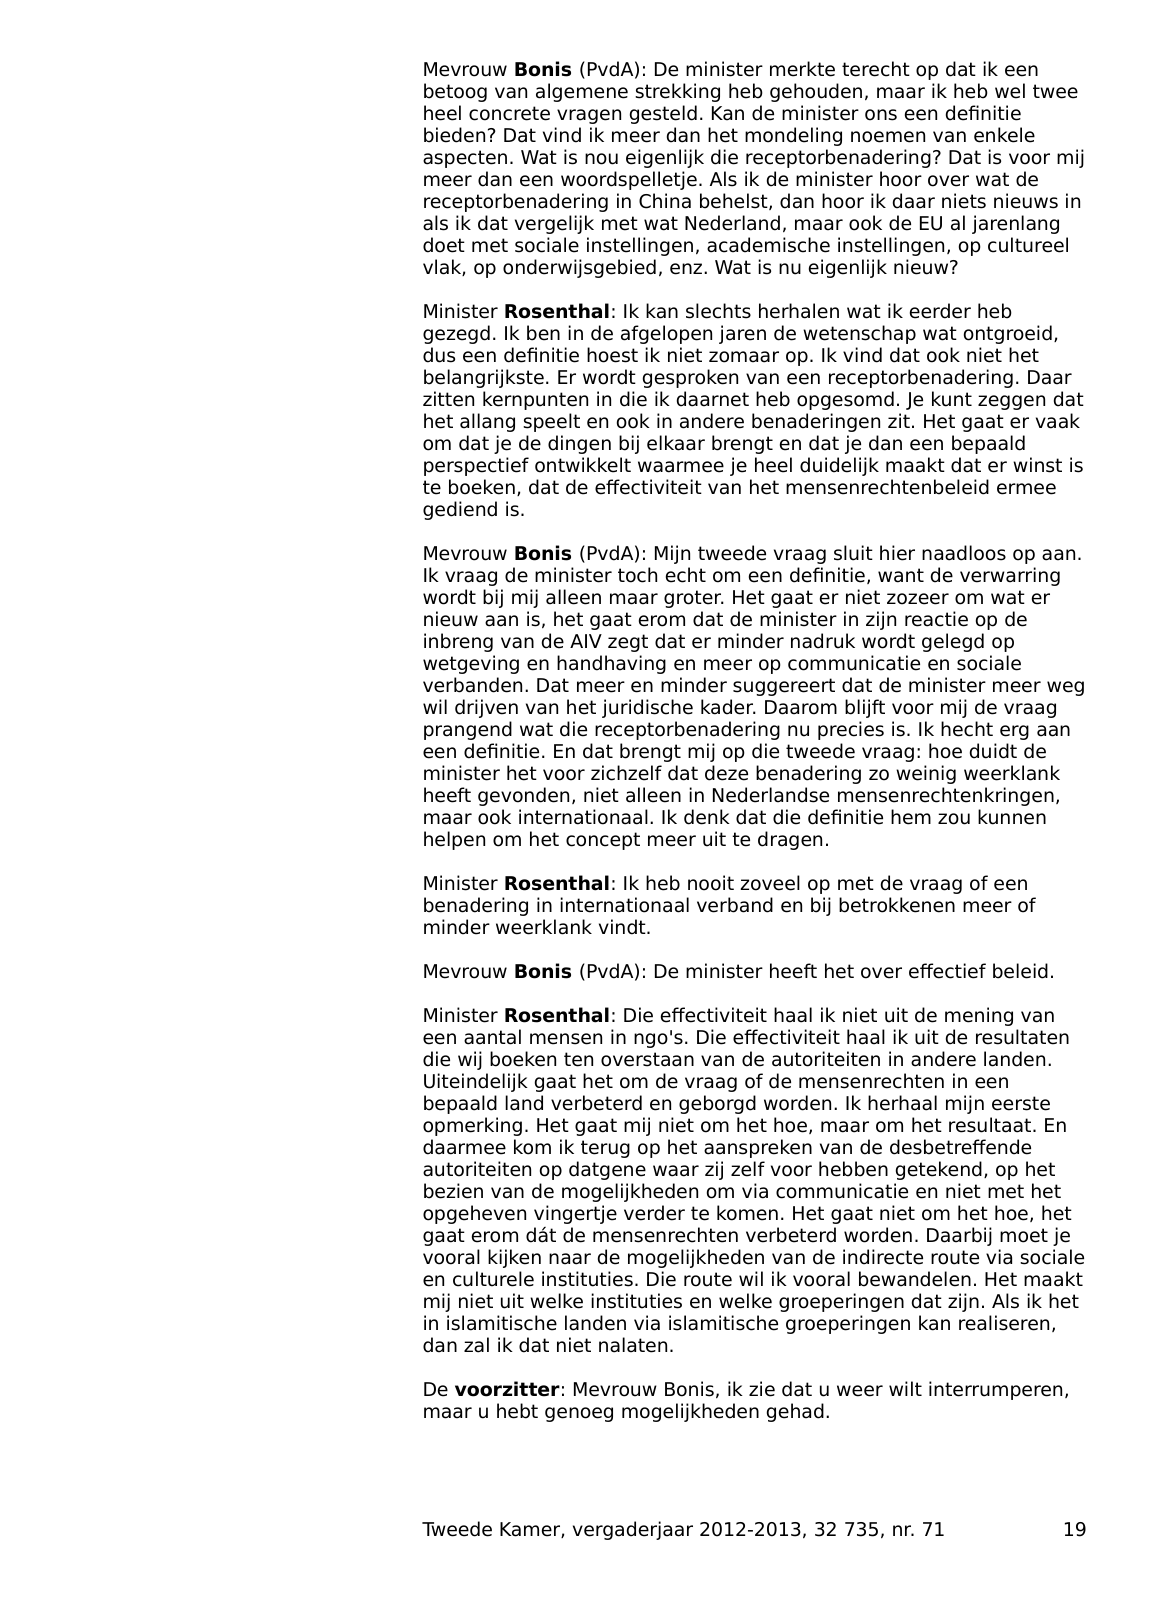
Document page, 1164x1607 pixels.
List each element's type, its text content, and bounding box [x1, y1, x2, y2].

text Minister Rosenthal: Die effectiviteit haal ik niet uit de mening van een aantal mensen in ngo's. Die effectiviteit haal ik uit de resultaten die wij boeken ten overstaan van de autoriteiten in andere landen. Uiteindelijk gaat het om de vraag of de mensenrechten in een bepaald land verbeterd en geborgd worden. Ik herhaal mijn eerste opmerking. Het gaat mij niet om het hoe, maar om het resultaat. En daarmee kom ik terug op het aanspreken van de desbetreffende autoriteiten op datgene waar zij zelf voor hebben getekend, op het bezien van de mogelijkheden om via communicatie en niet met het opgeheven vingertje verder te komen. Het gaat niet om het hoe, het gaat erom dát de mensenrechten verbeterd worden. Daarbij moet je vooral kijken naar de mogelijkheden van de indirecte route via sociale en culturele instituties. Die route wil ik vooral bewandelen. Het maakt mij niet uit welke instituties en welke groeperingen dat zijn. Als ik het in islamitische landen via islamitische groeperingen kan realiseren, dan zal ik dat niet nalaten. [422, 1005, 1087, 1357]
text Minister Rosenthal: Ik heb nooit zoveel op met de vraag of een benadering in internationaal verband en bij betrokkenen meer of minder weerklank vindt. [422, 873, 1087, 939]
text Mevrouw Bonis (PvdA): Mijn tweede vraag sluit hier naadloos op aan. Ik vraag de minister toch echt om een definitie, want de verwarring wordt bij mij alleen maar groter. Het gaat er niet zozeer om wat er nieuw aan is, het gaat erom dat de minister in zijn reactie op de inbreng van de AIV zegt dat er minder nadruk wordt gelegd op wetgeving en handhaving en meer op communicatie en sociale verbanden. Dat meer en minder suggereert dat de minister meer weg wil drijven van het juridische kader. Daarom blijft voor mij de vraag prangend wat die receptorbenadering nu precies is. Ik hecht erg aan een definitie. En dat brengt mij op die tweede vraag: hoe duidt de minister het voor zichzelf dat deze benadering zo weinig weerklank heeft gevonden, niet alleen in Nederlandse mensenrechtenkringen, maar ook internationaal. Ik denk dat die definitie hem zou kunnen helpen om het concept meer uit te dragen. [422, 543, 1087, 851]
text Minister Rosenthal: Ik kan slechts herhalen wat ik eerder heb gezegd. Ik ben in de afgelopen jaren de wetenschap wat ontgroeid, dus een definitie hoest ik niet zomaar op. Ik vind dat ook niet het belangrijkste. Er wordt gesproken van een receptorbenadering. Daar zitten kernpunten in die ik daarnet heb opgesomd. Je kunt zeggen dat het allang speelt en ook in andere benaderingen zit. Het gaat er vaak om dat je de dingen bij elkaar brengt en dat je dan een bepaald perspectief ontwikkelt waarmee je heel duidelijk maakt dat er winst is te boeken, dat de effectiviteit van het mensenrechtenbeleid ermee gediend is. [422, 301, 1087, 521]
text Mevrouw Bonis (PvdA): De minister heeft het over effectief beleid. [422, 961, 1087, 983]
text Mevrouw Bonis (PvdA): De minister merkte terecht op dat ik een betoog van algemene strekking heb gehouden, maar ik heb wel twee heel concrete vragen gesteld. Kan de minister ons een definitie bieden? Dat vind ik meer dan het mondeling noemen van enkele aspecten. Wat is nou eigenlijk die receptorbenadering? Dat is voor mij meer dan een woordspelletje. Als ik de minister hoor over wat de receptorbenadering in China behelst, dan hoor ik daar niets nieuws in als ik dat vergelijk met wat Nederland, maar ook de EU al jarenlang doet met sociale instellingen, academische instellingen, op cultureel vlak, op onderwijsgebied, enz. Wat is nu eigenlijk nieuw? [422, 59, 1087, 279]
text De voorzitter: Mevrouw Bonis, ik zie dat u weer wilt interrumperen, maar u hebt genoeg mogelijkheden gehad. [422, 1379, 1087, 1423]
